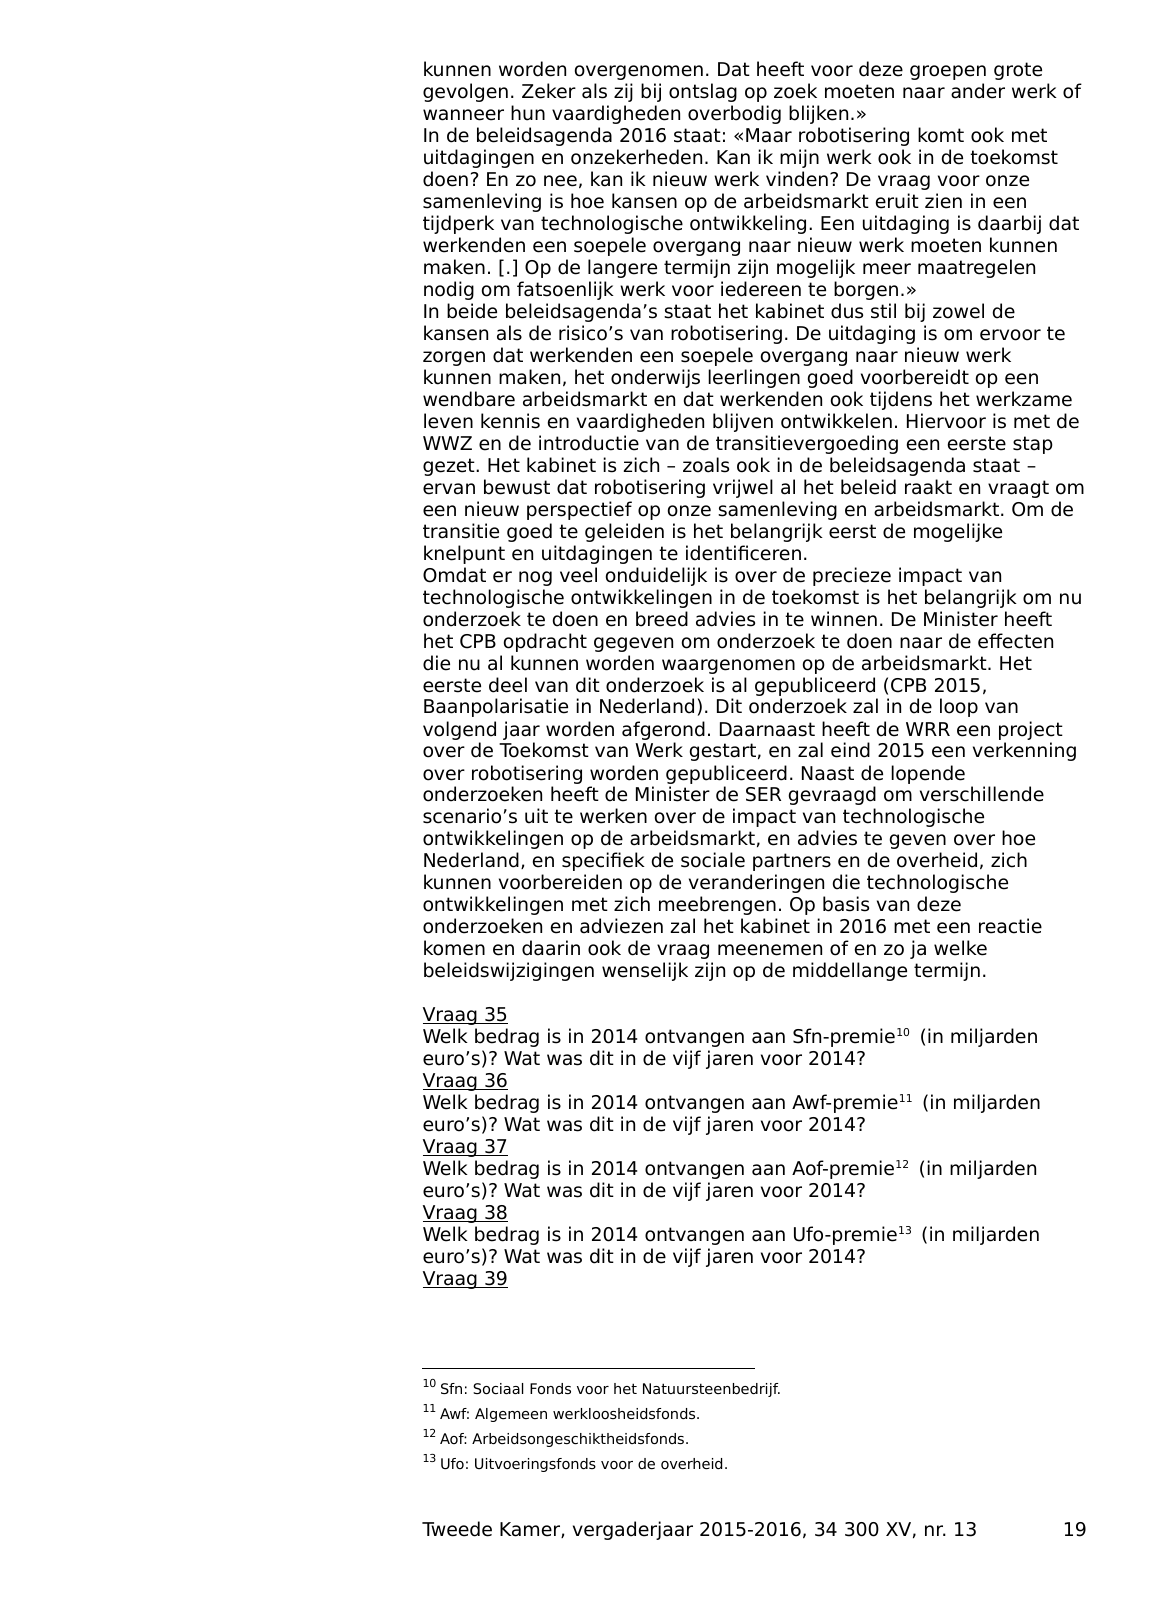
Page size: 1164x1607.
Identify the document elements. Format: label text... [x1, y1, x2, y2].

text Vraag 35 [422, 1004, 1087, 1026]
text Welk bedrag is in 2014 ontvangen aan Awf-premie (in miljarden euro’s)? Wat was dit in de vijf jaren voor 2014? [422, 1092, 1087, 1136]
text Vraag 36 [422, 1070, 1087, 1092]
text Vraag 38 [422, 1202, 1087, 1224]
text Awf: Algemeen werkloosheidsfonds. [422, 1402, 1087, 1424]
text Aof: Arbeidsongeschiktheidsfonds. [422, 1427, 1087, 1449]
text Omdat er nog veel onduidelijk is over de precieze impact van technologische ontwikkelingen in de toekomst is het belangrijk om nu onderzoek te doen en breed advies in te winnen. De Minister heeft het CPB opdracht gegeven om onderzoek te doen naar de effecten die nu al kunnen worden waargenomen op de arbeidsmarkt. Het eerste deel van dit onderzoek is al gepubliceerd (CPB 2015, Baanpolarisatie in Nederland). Dit onderzoek zal in de loop van volgend jaar worden afgerond. Daarnaast heeft de WRR een project over de Toekomst van Werk gestart, en zal eind 2015 een verkenning over robotisering worden gepubliceerd. Naast de lopende onderzoeken heeft de Minister de SER gevraagd om verschillende scenario’s uit te werken over de impact van technologische ontwikkelingen op de arbeidsmarkt, en advies te geven over hoe Nederland, en specifiek de sociale partners en de overheid, zich kunnen voorbereiden op de veranderingen die technologische ontwikkelingen met zich meebrengen. Op basis van deze onderzoeken en adviezen zal het kabinet in 2016 met een reactie komen en daarin ook de vraag meenemen of en zo ja welke beleidswijzigingen wenselijk zijn op de middellange termijn. [422, 564, 1087, 982]
text In de beleidsagenda 2016 staat: «Maar robotisering komt ook met uitdagingen en onzekerheden. Kan ik mijn werk ook in de toekomst doen? En zo nee, kan ik nieuw werk vinden? De vraag voor onze samenleving is hoe kansen op de arbeidsmarkt eruit zien in een tijdperk van technologische ontwikkeling. Een uitdaging is daarbij dat werkenden een soepele overgang naar nieuw werk moeten kunnen maken. [.] Op de langere termijn zijn mogelijk meer maatregelen nodig om fatsoenlijk werk voor iedereen te borgen.» [422, 125, 1087, 301]
text Welk bedrag is in 2014 ontvangen aan Sfn-premie (in miljarden euro’s)? Wat was dit in de vijf jaren voor 2014? [422, 1026, 1087, 1070]
text kunnen worden overgenomen. Dat heeft voor deze groepen grote gevolgen. Zeker als zij bij ontslag op zoek moeten naar ander werk of wanneer hun vaardigheden overbodig blijken.» [422, 59, 1087, 125]
text Welk bedrag is in 2014 ontvangen aan Aof-premie (in miljarden euro’s)? Wat was dit in de vijf jaren voor 2014? [422, 1158, 1087, 1202]
text Sfn: Sociaal Fonds voor het Natuursteenbedrijf. [422, 1377, 1087, 1399]
text Vraag 39 [422, 1268, 1087, 1290]
text Ufo: Uitvoeringsfonds voor de overheid. [422, 1452, 1087, 1474]
text Welk bedrag is in 2014 ontvangen aan Ufo-premie (in miljarden euro’s)? Wat was dit in de vijf jaren voor 2014? [422, 1224, 1087, 1268]
text Vraag 37 [422, 1136, 1087, 1158]
text In beide beleidsagenda’s staat het kabinet dus stil bij zowel de kansen als de risico’s van robotisering. De uitdaging is om ervoor te zorgen dat werkenden een soepele overgang naar nieuw werk kunnen maken, het onderwijs leerlingen goed voorbereidt op een wendbare arbeidsmarkt en dat werkenden ook tijdens het werkzame leven kennis en vaardigheden blijven ontwikkelen. Hiervoor is met de WWZ en de introductie van de transitievergoeding een eerste stap gezet. Het kabinet is zich – zoals ook in de beleidsagenda staat – ervan bewust dat robotisering vrijwel al het beleid raakt en vraagt om een nieuw perspectief op onze samenleving en arbeidsmarkt. Om de transitie goed te geleiden is het belangrijk eerst de mogelijke knelpunt en uitdagingen te identificeren. [422, 301, 1087, 564]
